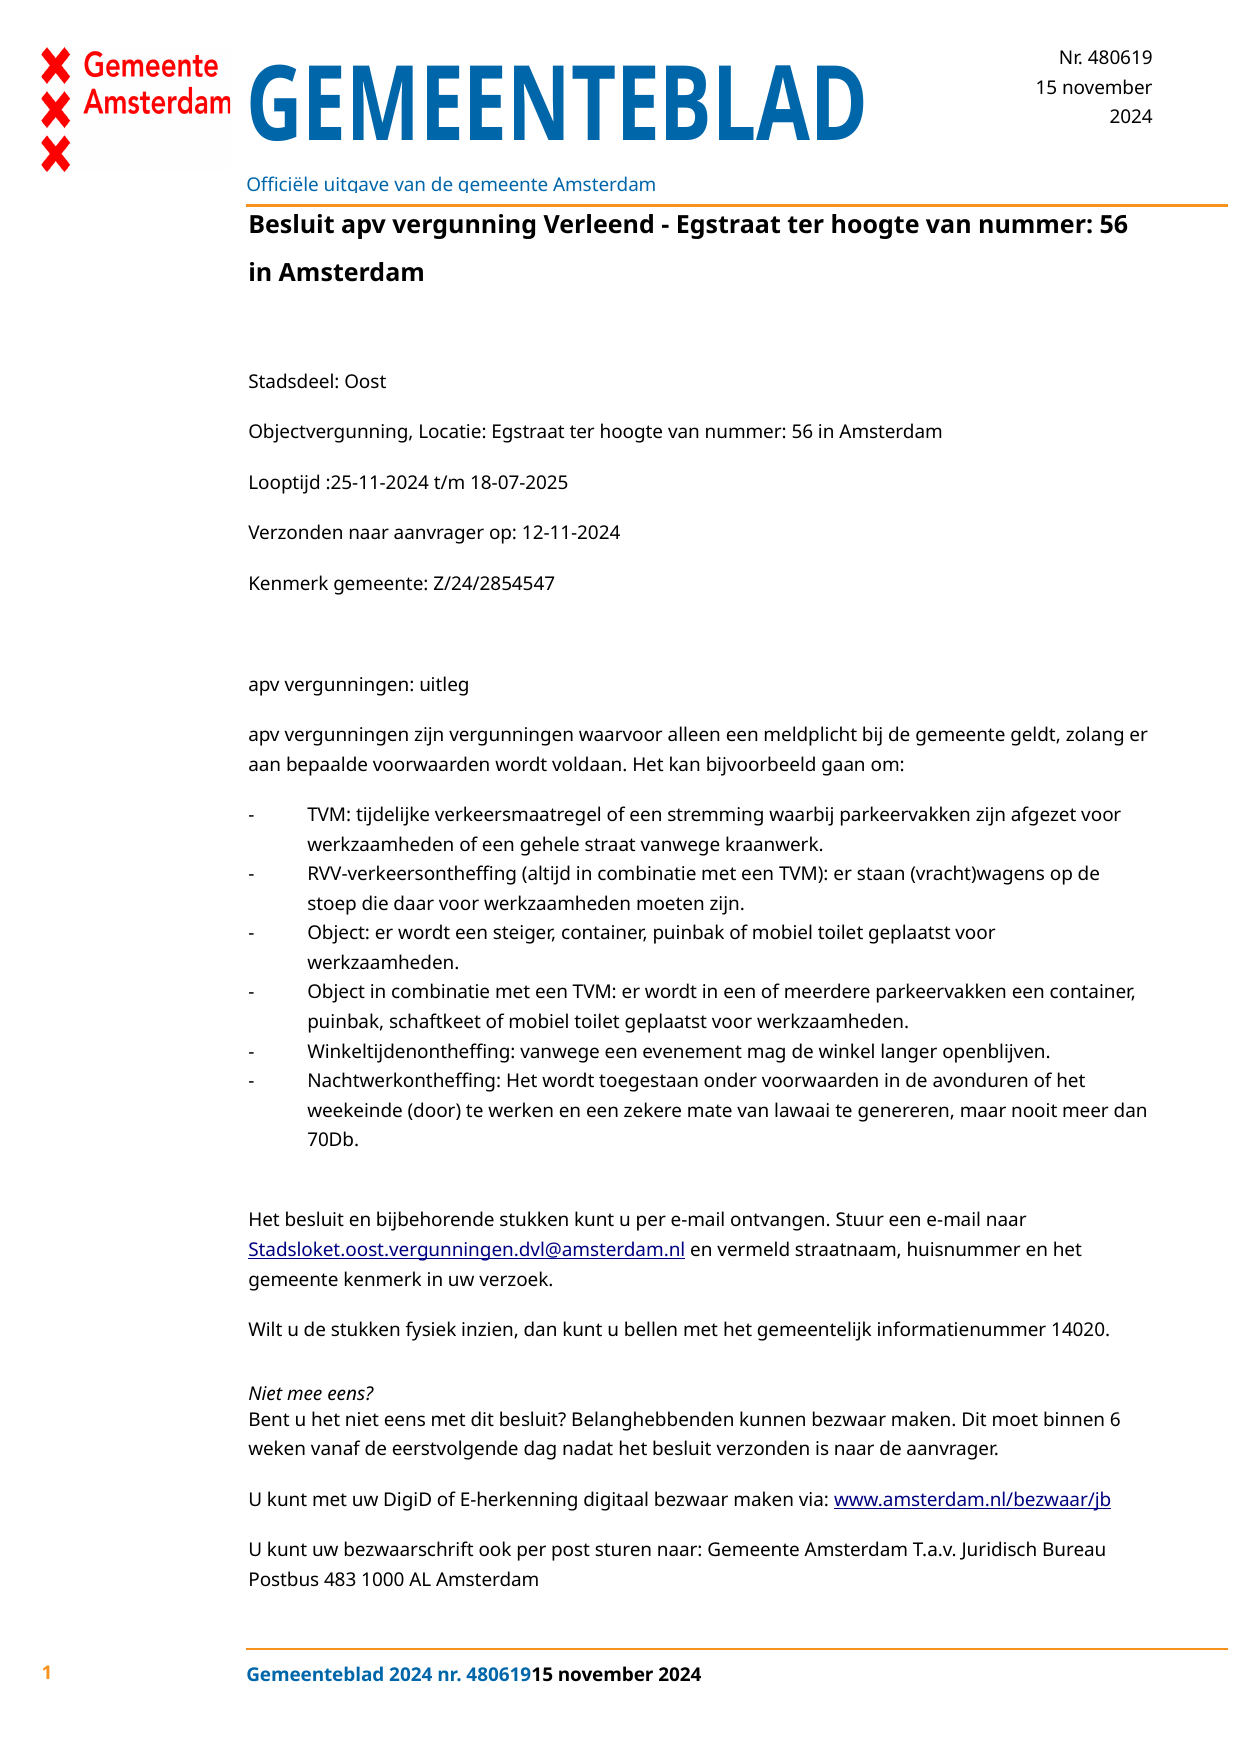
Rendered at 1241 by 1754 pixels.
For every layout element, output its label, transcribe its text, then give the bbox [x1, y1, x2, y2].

text U kunt met uw DigiD of E-herkenning digitaal bezwaar maken via: www.amsterdam.nl/bezwaar/jb [248, 1486, 1152, 1512]
text apv vergunningen zijn vergunningen waarvoor alleen een meldplicht bij de gemeente geldt, zolang er aan bepaalde voorwaarden wordt voldaan. Het kan bijvoorbeeld gaan om: [248, 721, 1152, 777]
list Object: er wordt een steiger, container, puinbak of mobiel toilet geplaatst voor werkzaamheden. [248, 919, 1152, 975]
list Object in combinatie met een TVM: er wordt in een of meerdere parkeervakken een container, puinbak, schaftkeet of mobiel toilet geplaatst voor werkzaamheden. [248, 979, 1152, 1034]
text Wilt u de stukken fysiek inzien, dan kunt u bellen met het gemeentelijk informatienummer 14020. [248, 1316, 1152, 1342]
list Nachtwerkontheffing: Het wordt toegestaan onder voorwaarden in de avonduren of het weekeinde (door) te werken en een zekere mate van lawaai te genereren, maar nooit meer dan 70Db. [248, 1067, 1152, 1152]
text Kenmerk gemeente: Z/24/2854547 [248, 570, 1152, 596]
text Stadsdeel: Oost [248, 368, 1152, 394]
text apv vergunningen: uitleg [248, 671, 1152, 697]
text Het besluit en bijbehorende stukken kunt u per e-mail ontvangen. Stuur een e-mail naar Stadsloket.oost.vergunningen.dvl@amsterdam.nl en vermeld straatnaam, huisnummer en het gemeente kenmerk in uw verzoek. [248, 1207, 1152, 1292]
text Besluit apv vergunning Verleend - Egstraat ter hoogte van nummer: 56 in Amsterdam [248, 207, 1152, 288]
text Objectvergunning, Locatie: Egstraat ter hoogte van nummer: 56 in Amsterdam [248, 419, 1152, 444]
list RVV-verkeersontheffing (altijd in combinatie met een TVM): er staan (vracht)wagens op de stoep die daar voor werkzaamheden moeten zijn. [248, 860, 1152, 916]
list Winkeltijdenontheffing: vanwege een evenement mag de winkel langer openblijven. [248, 1038, 1152, 1064]
list TVM: tijdelijke verkeersmaatregel of een stremming waarbij parkeervakken zijn afgezet voor werkzaamheden of een gehele straat vanwege kraanwerk. [248, 801, 1152, 857]
text Looptijd :25-11-2024 t/m 18-07-2025 [248, 469, 1152, 495]
text U kunt uw bezwaarschrift ook per post sturen naar: Gemeente Amsterdam T.a.v. Juridisch Bureau Postbus 483 1000 AL Amsterdam [248, 1536, 1152, 1592]
picture [41, 47, 231, 172]
text Verzonden naar aanvrager op: 12-11-2024 [248, 519, 1152, 545]
text Niet mee eens? [248, 1380, 1152, 1406]
text Bent u het niet eens met dit besluit? Belanghebbenden kunnen bezwaar maken. Dit moet binnen 6 weken vanaf de eerstvolgende dag nadat het besluit verzonden is naar de aanvrager. [248, 1406, 1152, 1461]
